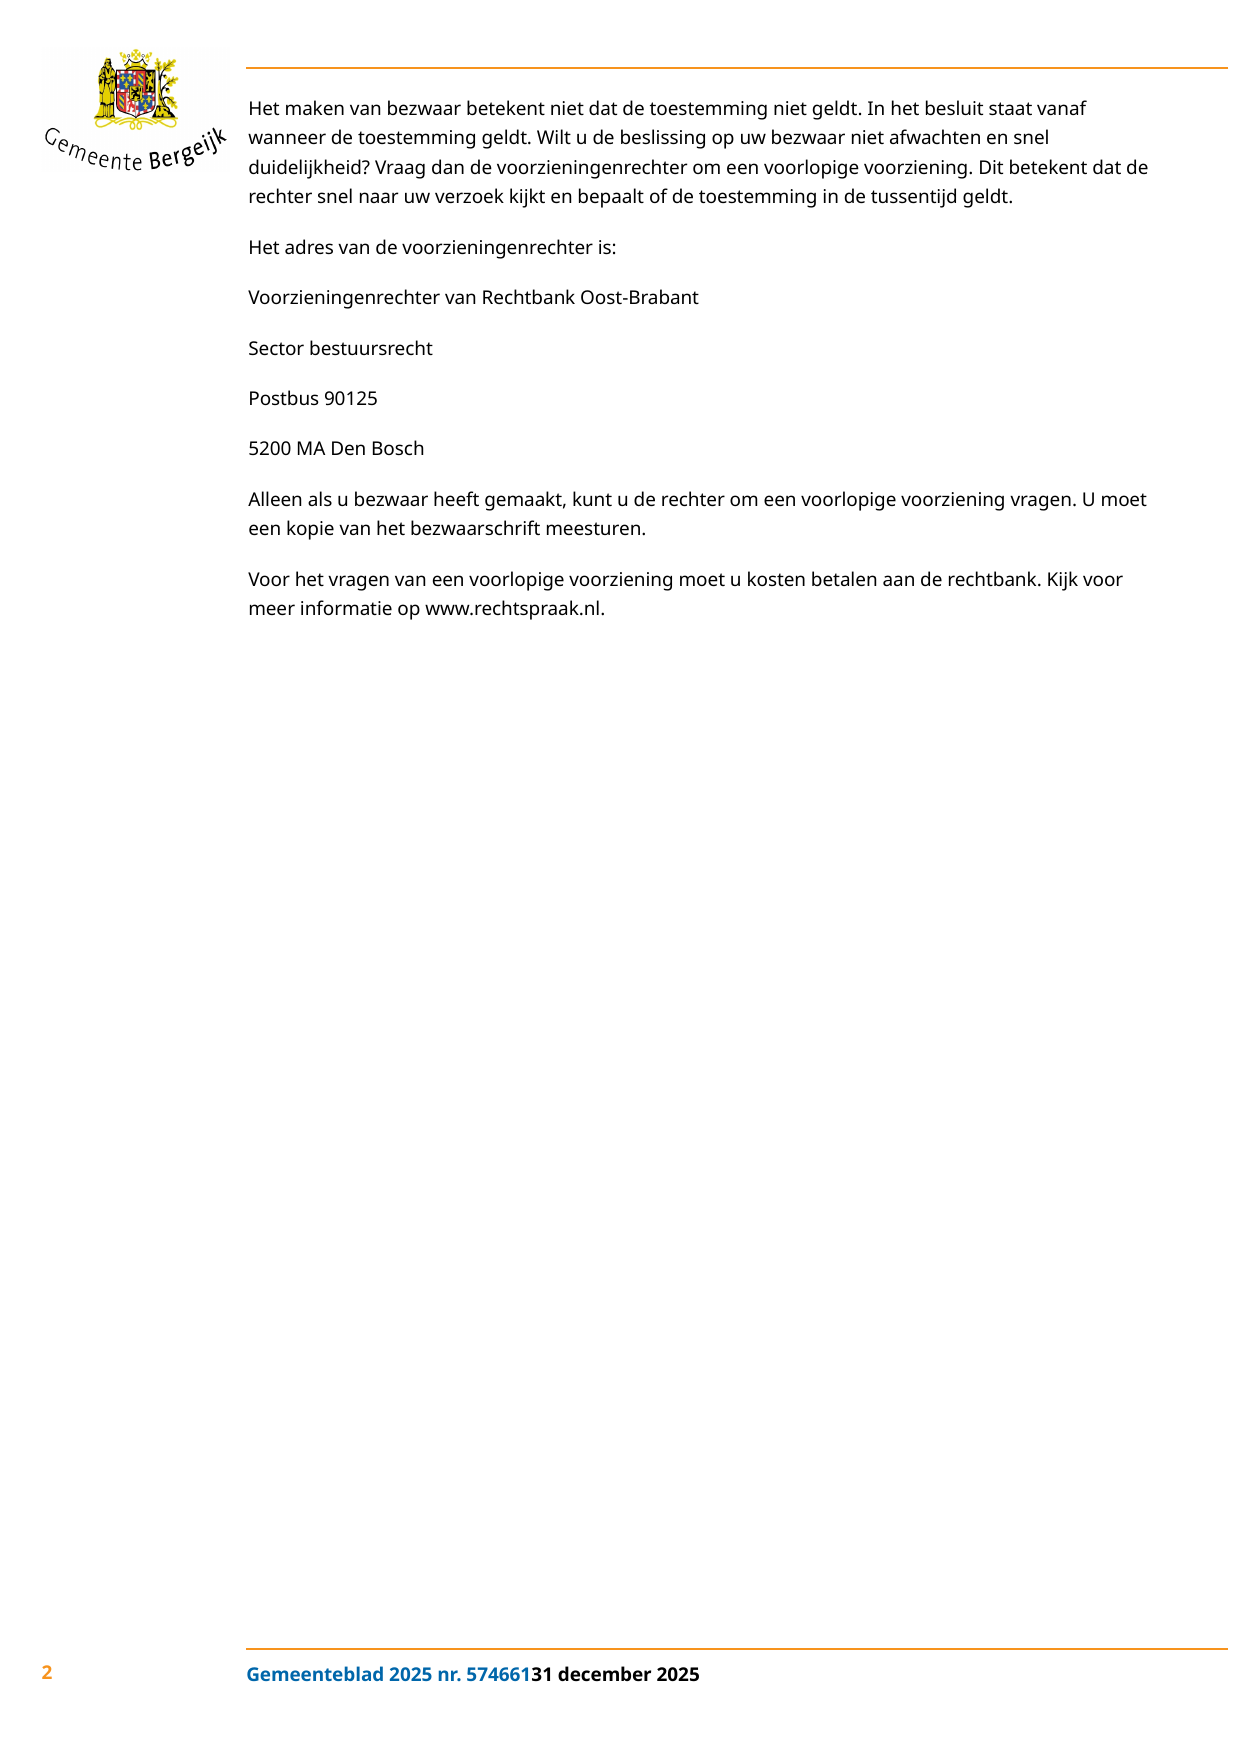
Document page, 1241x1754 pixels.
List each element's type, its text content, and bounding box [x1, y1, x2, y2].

text Postbus 90125 [248, 385, 1152, 411]
picture [41, 47, 231, 172]
text Het maken van bezwaar betekent niet dat de toestemming niet geldt. In het besluit staat vanaf wanneer de toestemming geldt. Wilt u de beslissing op uw bezwaar niet afwachten en snel duidelijkheid? Vraag dan de voorzieningenrechter om een voorlopige voorziening. Dit betekent dat de rechter snel naar uw verzoek kijkt en bepaalt of de toestemming in de tussentijd geldt. [248, 95, 1152, 209]
text Het adres van de voorzieningenrechter is: [248, 234, 1152, 260]
text Voor het vragen van een voorlopige voorziening moet u kosten betalen aan de rechtbank. Kijk voor meer informatie op www.rechtspraak.nl. [248, 566, 1152, 621]
text 5200 MA Den Bosch [248, 436, 1152, 461]
text Voorzieningenrechter van Rechtbank Oost-Brabant [248, 284, 1152, 310]
text Alleen als u bezwaar heeft gemaakt, kunt u de rechter om een voorlopige voorziening vragen. U moet een kopie van het bezwaarschrift meesturen. [248, 486, 1152, 541]
text Sector bestuursrecht [248, 335, 1152, 361]
